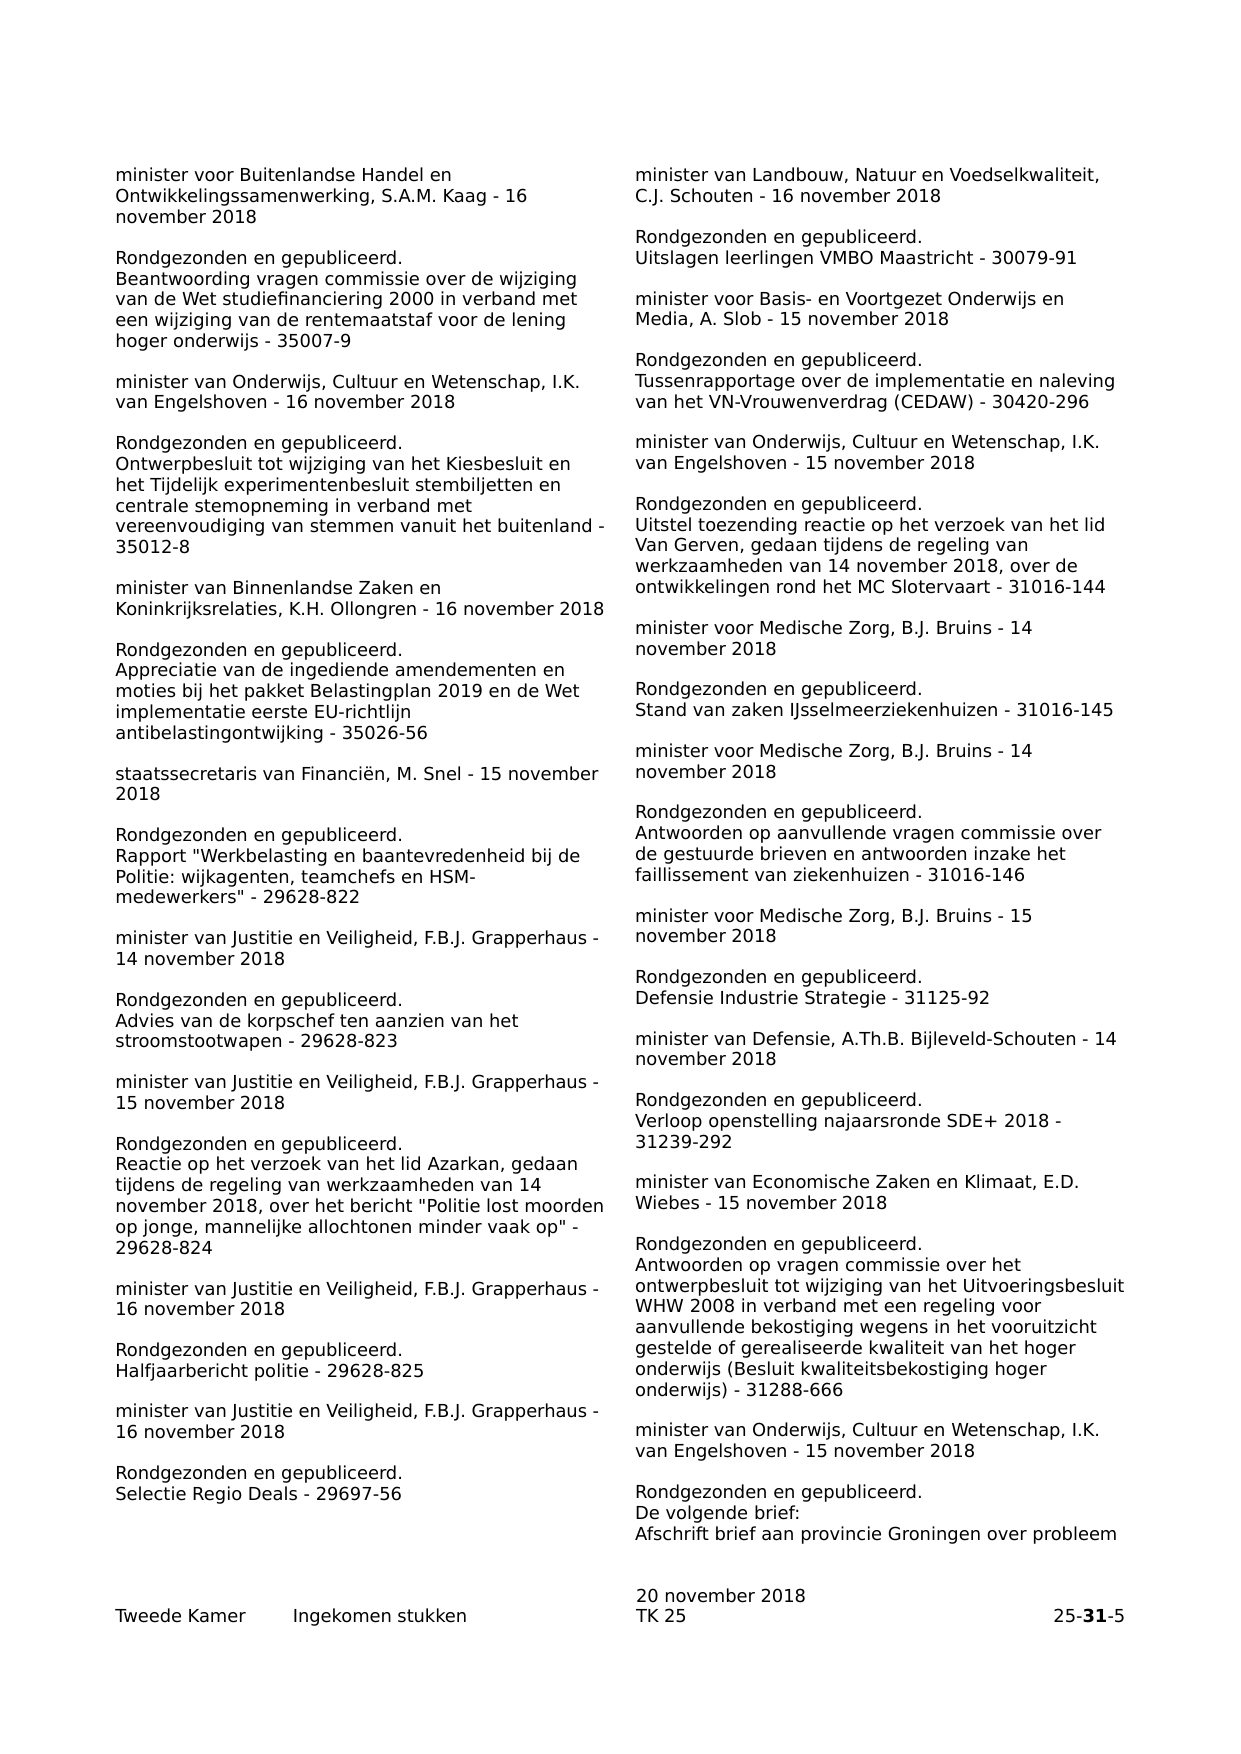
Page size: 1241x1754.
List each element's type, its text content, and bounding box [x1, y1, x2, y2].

text minister voor Medische Zorg, B.J. Bruins - 14 november 2018 [635, 741, 1125, 782]
text Appreciatie van de ingediende amendementen en moties bij het pakket Belastingplan 2019 en de Wet implementatie eerste EU-richtlijn antibelastingontwijking - 35026-56 [115, 660, 605, 743]
text minister van Onderwijs, Cultuur en Wetenschap, I.K. van Engelshoven - 15 november 2018 [635, 432, 1125, 474]
text Selectie Regio Deals - 29697-56 [115, 1483, 605, 1504]
text minister van Defensie, A.Th.B. Bijleveld-Schouten - 14 november 2018 [635, 1028, 1125, 1070]
text Rondgezonden en gepubliceerd. [115, 639, 605, 660]
text Rondgezonden en gepubliceerd. [635, 1482, 1125, 1502]
text minister van Economische Zaken en Klimaat, E.D. Wiebes - 15 november 2018 [635, 1172, 1125, 1214]
text Rondgezonden en gepubliceerd. [115, 1340, 605, 1361]
text Rondgezonden en gepubliceerd. [635, 1090, 1125, 1111]
text Antwoorden op vragen commissie over het ontwerpbesluit tot wijziging van het Uitvoeringsbesluit WHW 2008 in verband met een regeling voor aanvullende bekostiging wegens in het vooruitzicht gestelde of gerealiseerde kwaliteit van het hoger onderwijs (Besluit kwaliteitsbekostiging hoger onderwijs) - 31288-666 [635, 1254, 1125, 1400]
text Stand van zaken IJsselmeerziekenhuizen - 31016-145 [635, 700, 1125, 721]
text Rondgezonden en gepubliceerd. [115, 1133, 605, 1154]
text Rondgezonden en gepubliceerd. [115, 1463, 605, 1483]
text minister van Justitie en Veiligheid, F.B.J. Grapperhaus - 16 november 2018 [115, 1278, 605, 1320]
text Rondgezonden en gepubliceerd. [635, 494, 1125, 514]
text Rondgezonden en gepubliceerd. [115, 433, 605, 454]
text minister van Onderwijs, Cultuur en Wetenschap, I.K. van Engelshoven - 15 november 2018 [635, 1420, 1125, 1462]
text Rondgezonden en gepubliceerd. [115, 825, 605, 846]
text Ontwerpbesluit tot wijziging van het Kiesbesluit en het Tijdelijk experimentenbesluit stembiljetten en centrale stemopneming in verband met vereenvoudiging van stemmen vanuit het buitenland - 35012-8 [115, 454, 605, 558]
text Beantwoording vragen commissie over de wijziging van de Wet studiefinanciering 2000 in verband met een wijziging van de rentemaatstaf voor de lening hoger onderwijs - 35007-9 [115, 268, 605, 352]
text Rondgezonden en gepubliceerd. [635, 679, 1125, 700]
text Uitstel toezending reactie op het verzoek van het lid Van Gerven, gedaan tijdens de regeling van werkzaamheden van 14 november 2018, over de ontwikkelingen rond het MC Slotervaart - 31016-144 [635, 514, 1125, 598]
text minister voor Buitenlandse Handel en Ontwikkelingssamenwerking, S.A.M. Kaag - 16 november 2018 [115, 165, 605, 227]
text Rapport "Werkbelasting en baantevredenheid bij de Politie: wijkagenten, teamchefs en HSM-medewerkers" - 29628-822 [115, 846, 605, 908]
text minister van Landbouw, Natuur en Voedselkwaliteit, C.J. Schouten - 16 november 2018 [635, 165, 1125, 207]
text Tussenrapportage over de implementatie en naleving van het VN-Vrouwenverdrag (CEDAW) - 30420-296 [635, 371, 1125, 412]
text Reactie op het verzoek van het lid Azarkan, gedaan tijdens de regeling van werkzaamheden van 14 november 2018, over het bericht "Politie lost moorden op jonge, mannelijke allochtonen minder vaak op" - 29628-824 [115, 1154, 605, 1258]
text staatssecretaris van Financiën, M. Snel - 15 november 2018 [115, 763, 605, 805]
text minister voor Medische Zorg, B.J. Bruins - 15 november 2018 [635, 905, 1125, 947]
text Verloop openstelling najaarsronde SDE+ 2018 - 31239-292 [635, 1111, 1125, 1152]
text minister van Justitie en Veiligheid, F.B.J. Grapperhaus - 14 november 2018 [115, 928, 605, 969]
text Rondgezonden en gepubliceerd. [115, 989, 605, 1010]
text Rondgezonden en gepubliceerd. [635, 802, 1125, 823]
text Advies van de korpschef ten aanzien van het stroomstootwapen - 29628-823 [115, 1010, 605, 1052]
text Rondgezonden en gepubliceerd. [635, 227, 1125, 247]
text Antwoorden op aanvullende vragen commissie over de gestuurde brieven en antwoorden inzake het faillissement van ziekenhuizen - 31016-146 [635, 823, 1125, 885]
text minister voor Medische Zorg, B.J. Bruins - 14 november 2018 [635, 618, 1125, 659]
text minister van Onderwijs, Cultuur en Wetenschap, I.K. van Engelshoven - 16 november 2018 [115, 372, 605, 413]
text Afschrift brief aan provincie Groningen over probleem [635, 1523, 1125, 1544]
text minister van Binnenlandse Zaken en Koninkrijksrelaties, K.H. Ollongren - 16 november 2018 [115, 578, 605, 619]
text Uitslagen leerlingen VMBO Maastricht - 30079-91 [635, 247, 1125, 268]
text De volgende brief: [635, 1502, 1125, 1523]
text Rondgezonden en gepubliceerd. [635, 967, 1125, 988]
text Halfjaarbericht politie - 29628-825 [115, 1361, 605, 1381]
text Defensie Industrie Strategie - 31125-92 [635, 988, 1125, 1008]
text Rondgezonden en gepubliceerd. [635, 350, 1125, 371]
text minister van Justitie en Veiligheid, F.B.J. Grapperhaus - 16 november 2018 [115, 1401, 605, 1443]
text minister voor Basis- en Voortgezet Onderwijs en Media, A. Slob - 15 november 2018 [635, 288, 1125, 330]
text minister van Justitie en Veiligheid, F.B.J. Grapperhaus - 15 november 2018 [115, 1072, 605, 1113]
text Rondgezonden en gepubliceerd. [635, 1234, 1125, 1254]
text Rondgezonden en gepubliceerd. [115, 247, 605, 268]
